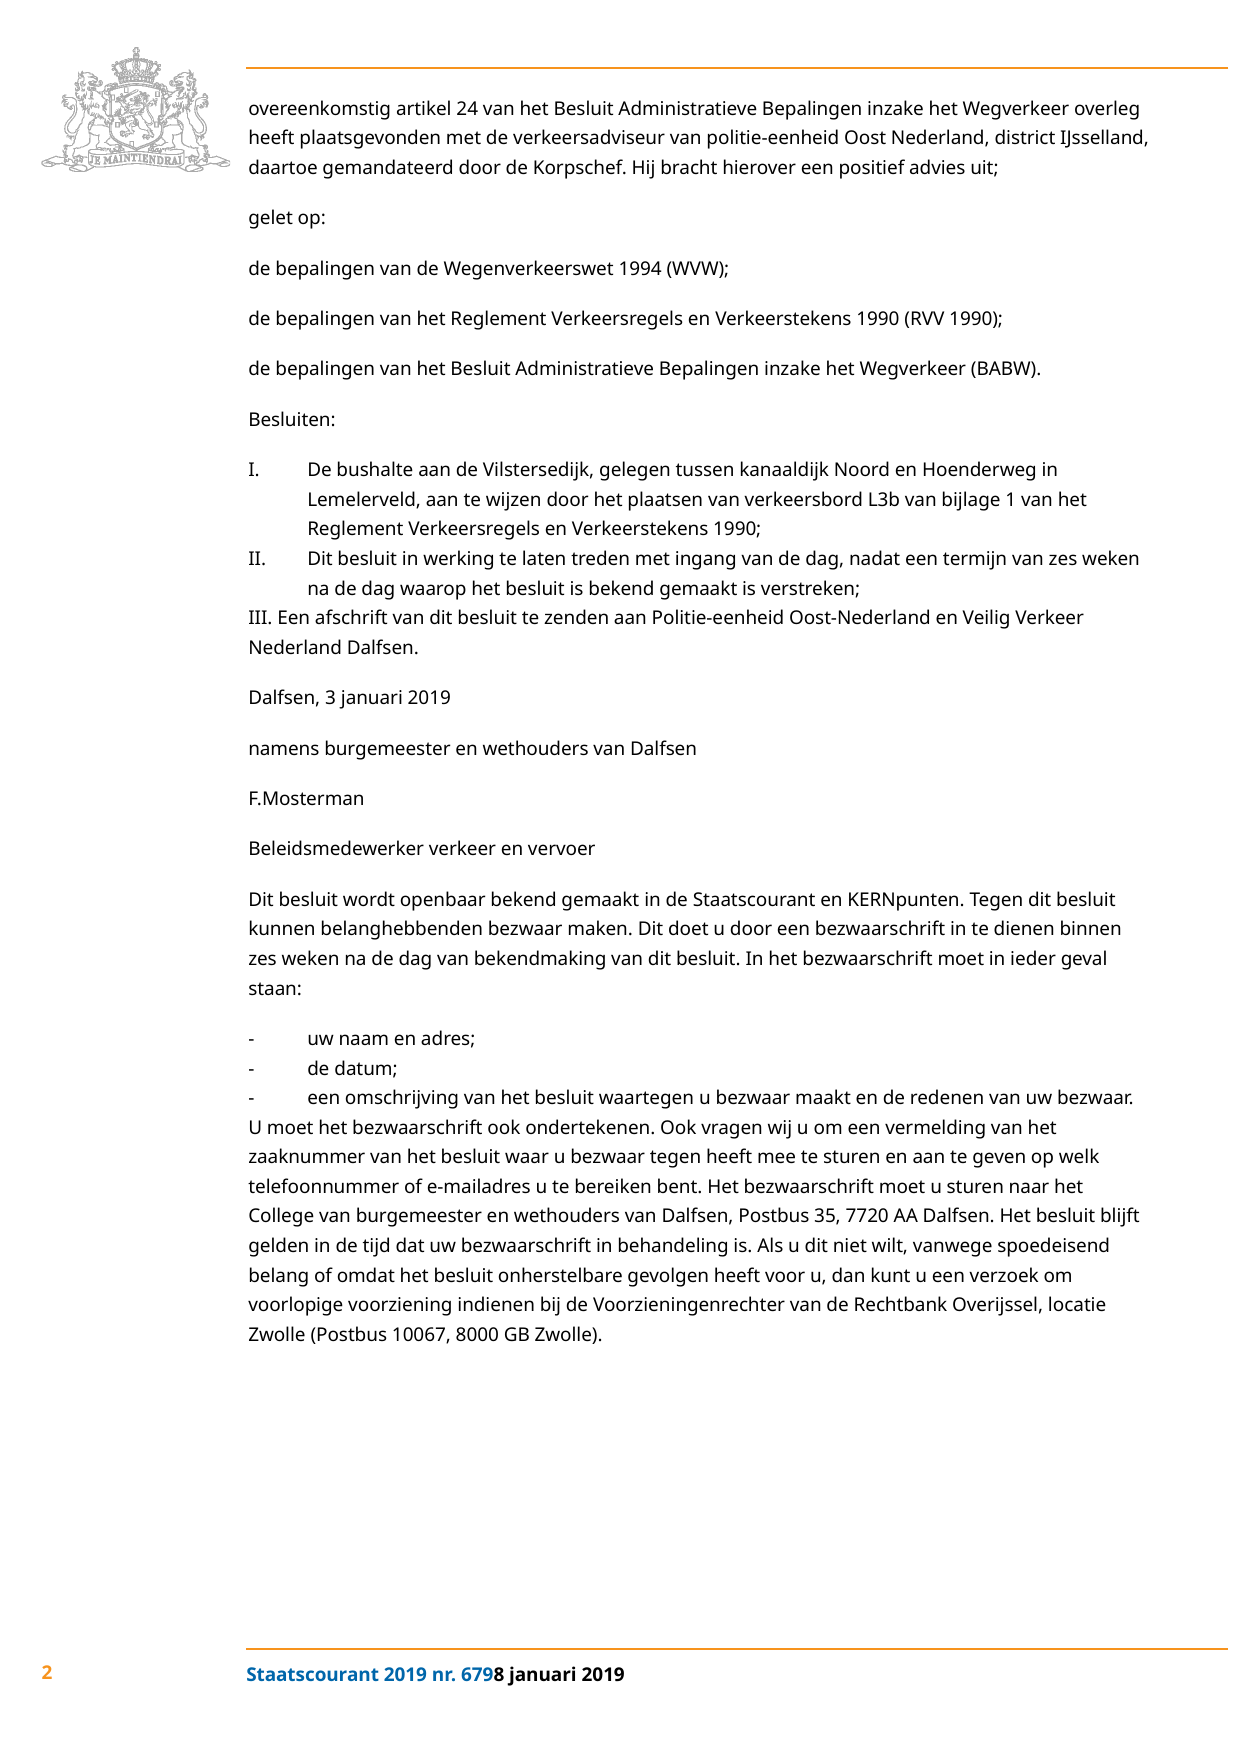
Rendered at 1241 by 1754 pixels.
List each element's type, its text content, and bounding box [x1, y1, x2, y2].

text de bepalingen van het Besluit Administratieve Bepalingen inzake het Wegverkeer (BABW). [248, 356, 1152, 381]
text Dit besluit wordt openbaar bekend gemaakt in de Staatscourant en KERNpunten. Tegen dit besluit kunnen belanghebbenden bezwaar maken. Dit doet u door een bezwaarschrift in te dienen binnen zes weken na de dag van bekendmaking van dit besluit. In het bezwaarschrift moet in ieder geval staan: [248, 886, 1152, 1001]
list De bushalte aan de Vilstersedijk, gelegen tussen kanaaldijk Noord en Hoenderweg in Lemelerveld, aan te wijzen door het plaatsen van verkeersbord L3b van bijlage 1 van het Reglement Verkeersregels en Verkeerstekens 1990; [248, 456, 1152, 541]
text overeenkomstig artikel 24 van het Besluit Administratieve Bepalingen inzake het Wegverkeer overleg heeft plaatsgevonden met de verkeersadviseur van politie-eenheid Oost Nederland, district IJsselland, daartoe gemandateerd door de Korpschef. Hij bracht hierover een positief advies uit; [248, 95, 1152, 180]
list de datum; [248, 1055, 1152, 1081]
text gelet op: [248, 204, 1152, 230]
text III. Een afschrift van dit besluit te zenden aan Politie-eenheid Oost-Nederland en Veilig Verkeer Nederland Dalfsen. [248, 604, 1152, 660]
text de bepalingen van de Wegenverkeerswet 1994 (WVW); [248, 255, 1152, 281]
text Dalfsen, 3 januari 2019 [248, 684, 1152, 710]
text U moet het bezwaarschrift ook ondertekenen. Ook vragen wij u om een vermelding van het zaaknummer van het besluit waar u bezwaar tegen heeft mee te sturen en aan te geven op welk telefoonnummer of e-mailadres u te bereiken bent. Het bezwaarschrift moet u sturen naar het College van burgemeester en wethouders van Dalfsen, Postbus 35, 7720 AA Dalfsen. Het besluit blijft gelden in de tijd dat uw bezwaarschrift in behandeling is. Als u dit niet wilt, vanwege spoedeisend belang of omdat het besluit onherstelbare gevolgen heeft voor u, dan kunt u een verzoek om voorlopige voorziening indienen bij de Voorzieningenrechter van de Rechtbank Overijssel, locatie Zwolle (Postbus 10067, 8000 GB Zwolle). [248, 1114, 1152, 1347]
list uw naam en adres; [248, 1025, 1152, 1051]
list Dit besluit in werking te laten treden met ingang van de dag, nadat een termijn van zes weken na de dag waarop het besluit is bekend gemaakt is verstreken; [248, 545, 1152, 601]
text namens burgemeester en wethouders van Dalfsen [248, 735, 1152, 761]
text Beleidsmedewerker verkeer en vervoer [248, 836, 1152, 861]
picture [41, 47, 231, 172]
list een omschrijving van het besluit waartegen u bezwaar maakt en de redenen van uw bezwaar. [248, 1084, 1152, 1110]
text F.Mosterman [248, 785, 1152, 811]
text de bepalingen van het Reglement Verkeersregels en Verkeerstekens 1990 (RVV 1990); [248, 305, 1152, 331]
text Besluiten: [248, 406, 1152, 432]
